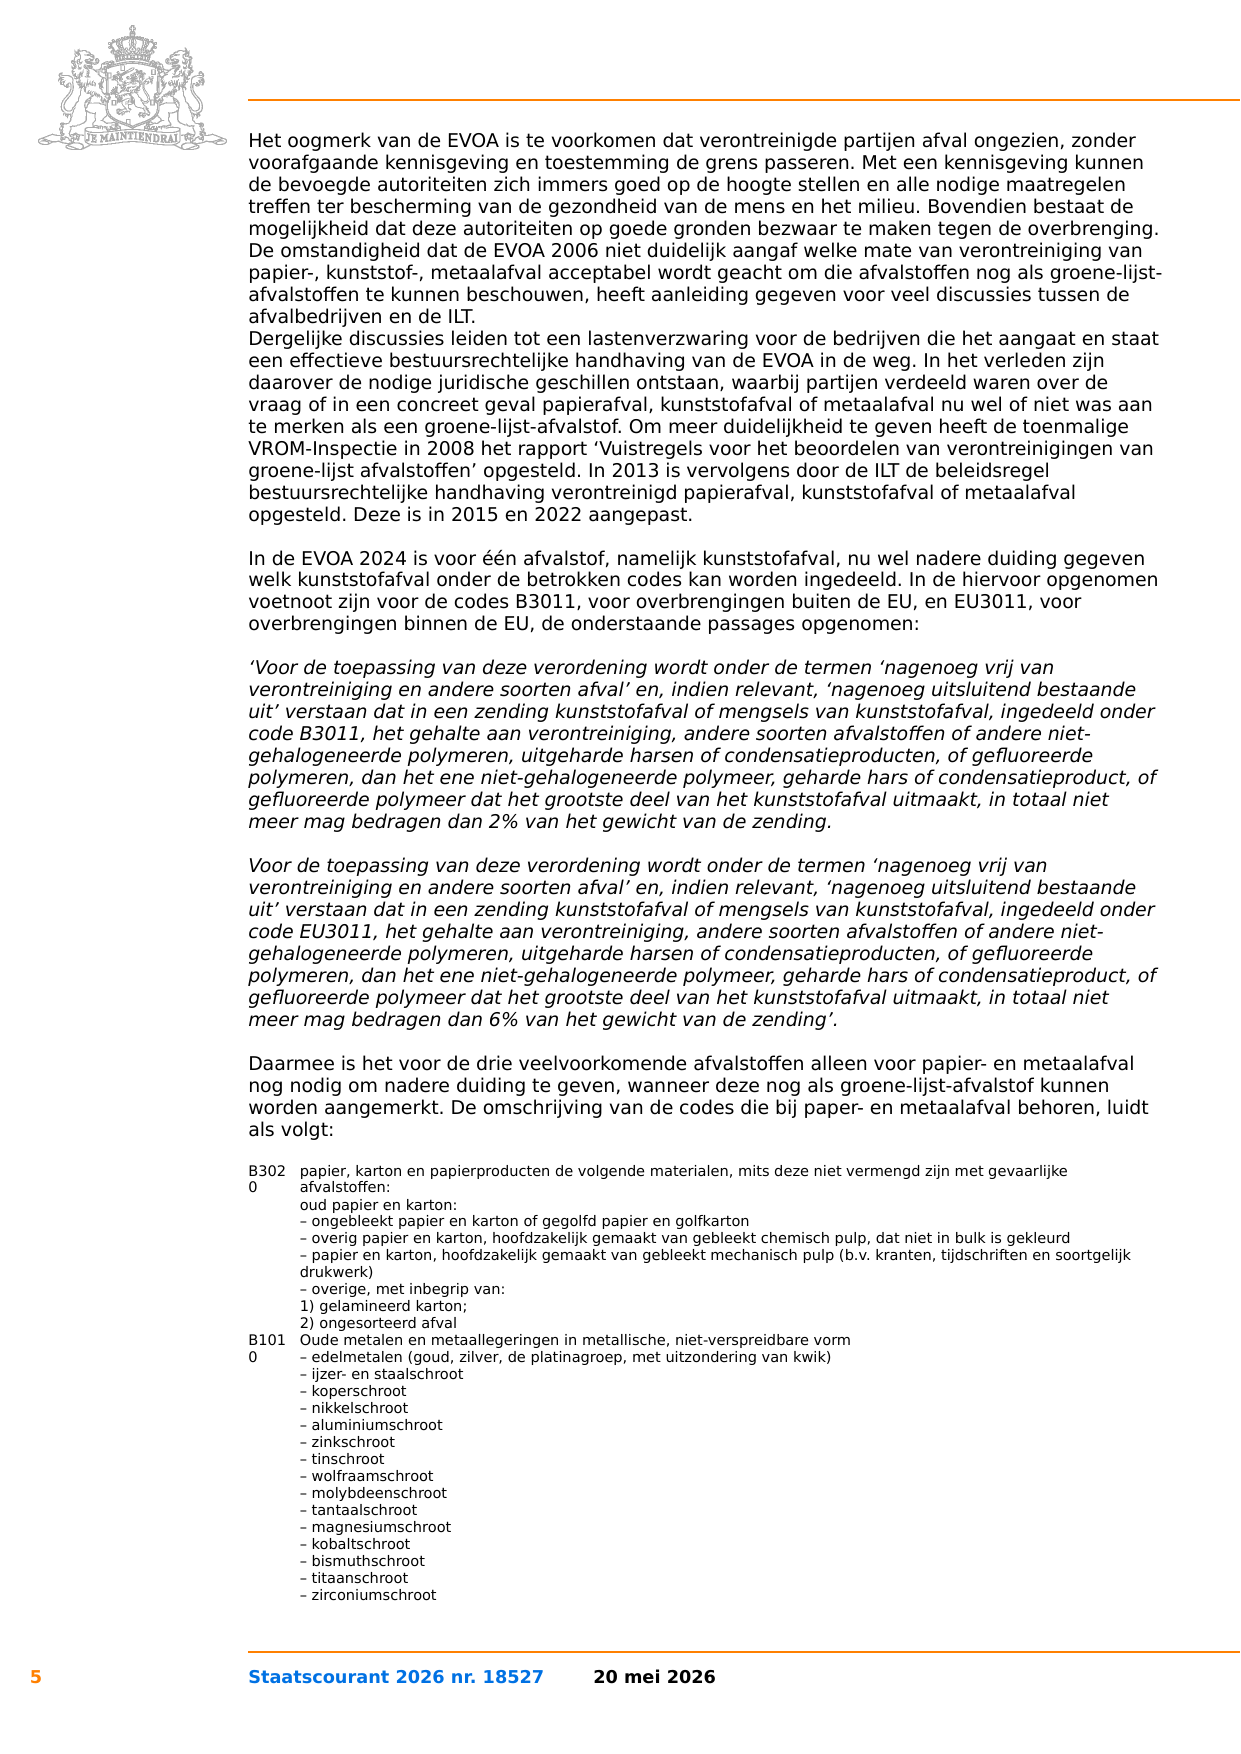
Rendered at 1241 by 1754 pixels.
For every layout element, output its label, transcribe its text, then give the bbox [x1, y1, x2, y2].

table_cell B1010 [248, 1332, 294, 1604]
text Dergelijke discussies leiden tot een lastenverzwaring voor de bedrijven die het aangaat en staat een effectieve bestuursrechtelijke handhaving van de EVOA in de weg. In het verleden zijn daarover de nodige juridische geschillen ontstaan, waarbij partijen verdeeld waren over de vraag of in een concreet geval papierafval, kunststofafval of metaalafval nu wel of niet was aan te merken als een groene-lijst-afvalstof. Om meer duidelijkheid te geven heeft de toenmalige VROM-Inspectie in 2008 het rapport ‘Vuistregels voor het beoordelen van verontreinigingen van groene-lijst afvalstoffen’ opgesteld. In 2013 is vervolgens door de ILT de beleidsregel bestuursrechtelijke handhaving verontreinigd papierafval, kunststofafval of metaalafval opgesteld. Deze is in 2015 en 2022 aangepast. [248, 328, 1163, 526]
picture [38, 25, 227, 150]
text Voor de toepassing van deze verordening wordt onder de termen ‘nagenoeg vrij van verontreiniging en andere soorten afval’ en, indien relevant, ‘nagenoeg uitsluitend bestaande uit’ verstaan dat in een zending kunststofafval of mengsels van kunststofafval, ingedeeld onder code EU3011, het gehalte aan verontreiniging, andere soorten afvalstoffen of andere niet-gehalogeneerde polymeren, uitgeharde harsen of condensatieproducten, of gefluoreerde polymeren, dan het ene niet-gehalogeneerde polymeer, geharde hars of condensatieproduct, of gefluoreerde polymeer dat het grootste deel van het kunststofafval uitmaakt, in totaal niet meer mag bedragen dan 6% van het gewicht van de zending’. [248, 855, 1163, 1031]
text In de EVOA 2024 is voor één afvalstof, namelijk kunststofafval, nu wel nadere duiding gegeven welk kunststofafval onder de betrokken codes kan worden ingedeeld. In de hiervoor opgenomen voetnoot zijn voor de codes B3011, voor overbrengingen buiten de EU, en EU3011, voor overbrengingen binnen de EU, de onderstaande passages opgenomen: [248, 547, 1163, 635]
text Het oogmerk van de EVOA is te voorkomen dat verontreinigde partijen afval ongezien, zonder voorafgaande kennisgeving en toestemming de grens passeren. Met een kennisgeving kunnen de bevoegde autoriteiten zich immers goed op de hoogte stellen en alle nodige maatregelen treffen ter bescherming van de gezondheid van de mens en het milieu. Bovendien bestaat de mogelijkheid dat deze autoriteiten op goede gronden bezwaar te maken tegen de overbrenging. De omstandigheid dat de EVOA 2006 niet duidelijk aangaf welke mate van verontreiniging van papier-, kunststof-, metaalafval acceptabel wordt geacht om die afvalstoffen nog als groene-lijst-afvalstoffen te kunnen beschouwen, heeft aanleiding gegeven voor veel discussies tussen de afvalbedrijven en de ILT. [248, 130, 1163, 328]
text Daarmee is het voor de drie veelvoorkomende afvalstoffen alleen voor papier- en metaalafval nog nodig om nadere duiding te geven, wanneer deze nog als groene-lijst-afvalstof kunnen worden aangemerkt. De omschrijving van de codes die bij paper- en metaalafval behoren, luidt als volgt: [248, 1053, 1163, 1141]
table_cell Oude metalen en metaallegeringen in metallische, niet-verspreidbare vorm – edelmetalen (goud, zilver, de platinagroep, met uitzondering van kwik) – ijzer- en staalschroot – koperschroot – nikkelschroot – aluminiumschroot – zinkschroot – tinschroot – wolfraamschroot – molybdeenschroot – tantaalschroot – magnesiumschroot – kobaltschroot – bismuthschroot – titaanschroot – zirconiumschroot [294, 1332, 1163, 1604]
table_header papier, karton en papierproducten de volgende materialen, mits deze niet vermengd zijn met gevaarlijke afvalstoffen: oud papier en karton: – ongebleekt papier en karton of gegolfd papier en golfkarton – overig papier en karton, hoofdzakelijk gemaakt van gebleekt chemisch pulp, dat niet in bulk is gekleurd – papier en karton, hoofdzakelijk gemaakt van gebleekt mechanisch pulp (b.v. kranten, tijdschriften en soortgelijk drukwerk) – overige, met inbegrip van: 1) gelamineerd karton; 2) ongesorteerd afval [294, 1163, 1163, 1332]
text ‘Voor de toepassing van deze verordening wordt onder de termen ‘nagenoeg vrij van verontreiniging en andere soorten afval’ en, indien relevant, ‘nagenoeg uitsluitend bestaande uit’ verstaan dat in een zending kunststofafval of mengsels van kunststofafval, ingedeeld onder code B3011, het gehalte aan verontreiniging, andere soorten afvalstoffen of andere niet-gehalogeneerde polymeren, uitgeharde harsen of condensatieproducten, of gefluoreerde polymeren, dan het ene niet-gehalogeneerde polymeer, geharde hars of condensatieproduct, of gefluoreerde polymeer dat het grootste deel van het kunststofafval uitmaakt, in totaal niet meer mag bedragen dan 2% van het gewicht van de zending. [248, 657, 1163, 833]
table_header B3020 [248, 1163, 294, 1332]
